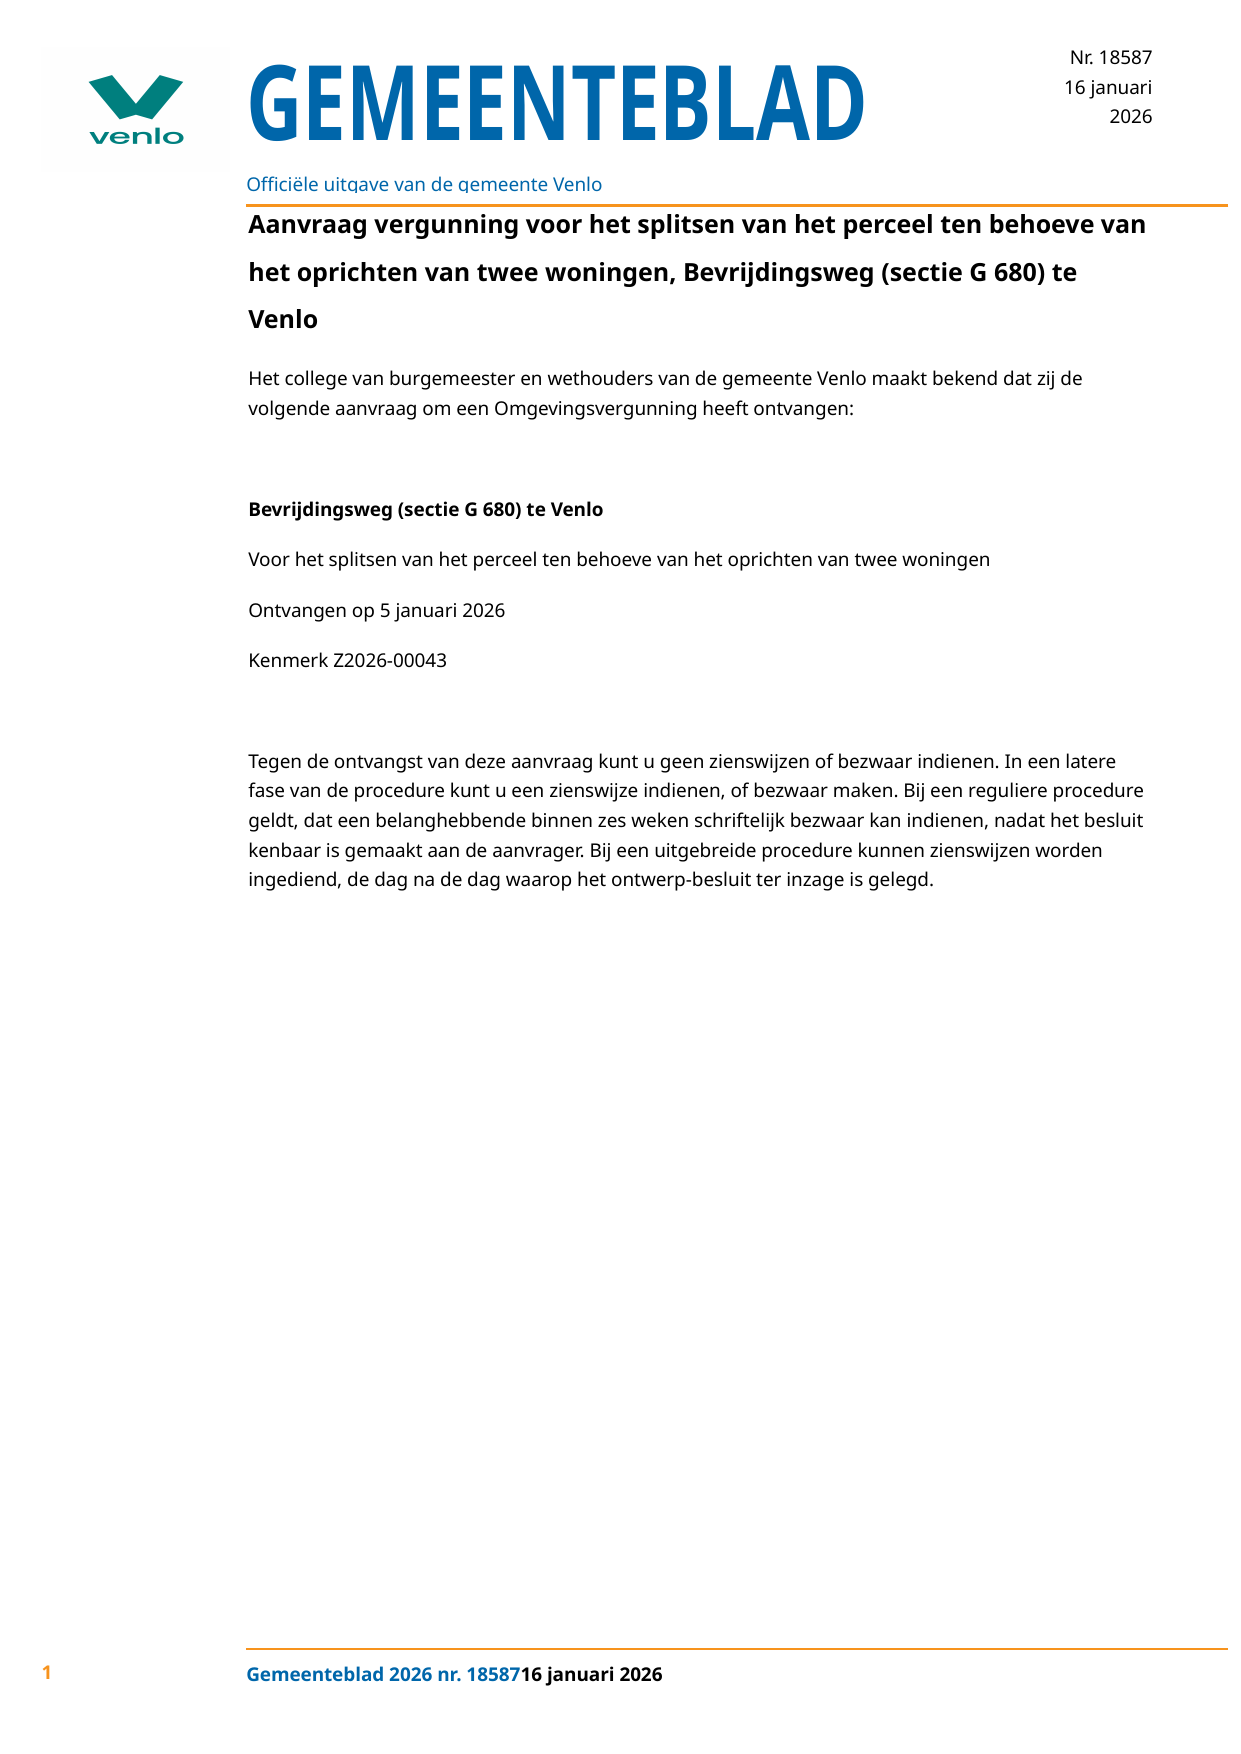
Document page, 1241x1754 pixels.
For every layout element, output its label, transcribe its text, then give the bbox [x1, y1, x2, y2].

text Tegen de ontvangst van deze aanvraag kunt u geen zienswijzen of bezwaar indienen. In een latere fase van de procedure kunt u een zienswijze indienen, of bezwaar maken. Bij een reguliere procedure geldt, dat een belanghebbende binnen zes weken schriftelijk bezwaar kan indienen, nadat het besluit kenbaar is gemaakt aan de aanvrager. Bij een uitgebreide procedure kunnen zienswijzen worden ingediend, de dag na de dag waarop het ontwerp-besluit ter inzage is gelegd. [248, 748, 1152, 892]
text Bevrijdingsweg (sectie G 680) te Venlo [248, 496, 1152, 522]
picture [41, 47, 231, 172]
text Ontvangen op 5 januari 2026 [248, 597, 1152, 622]
text Voor het splitsen van het perceel ten behoeve van het oprichten van twee woningen [248, 546, 1152, 572]
text Kenmerk Z2026-00043 [248, 647, 1152, 673]
text Het college van burgemeester en wethouders van de gemeente Venlo maakt bekend dat zij de volgende aanvraag om een Omgevingsvergunning heeft ontvangen: [248, 366, 1152, 421]
text Aanvraag vergunning voor het splitsen van het perceel ten behoeve van het oprichten van twee woningen, Bevrijdingsweg (sectie G 680) te Venlo [248, 207, 1152, 336]
